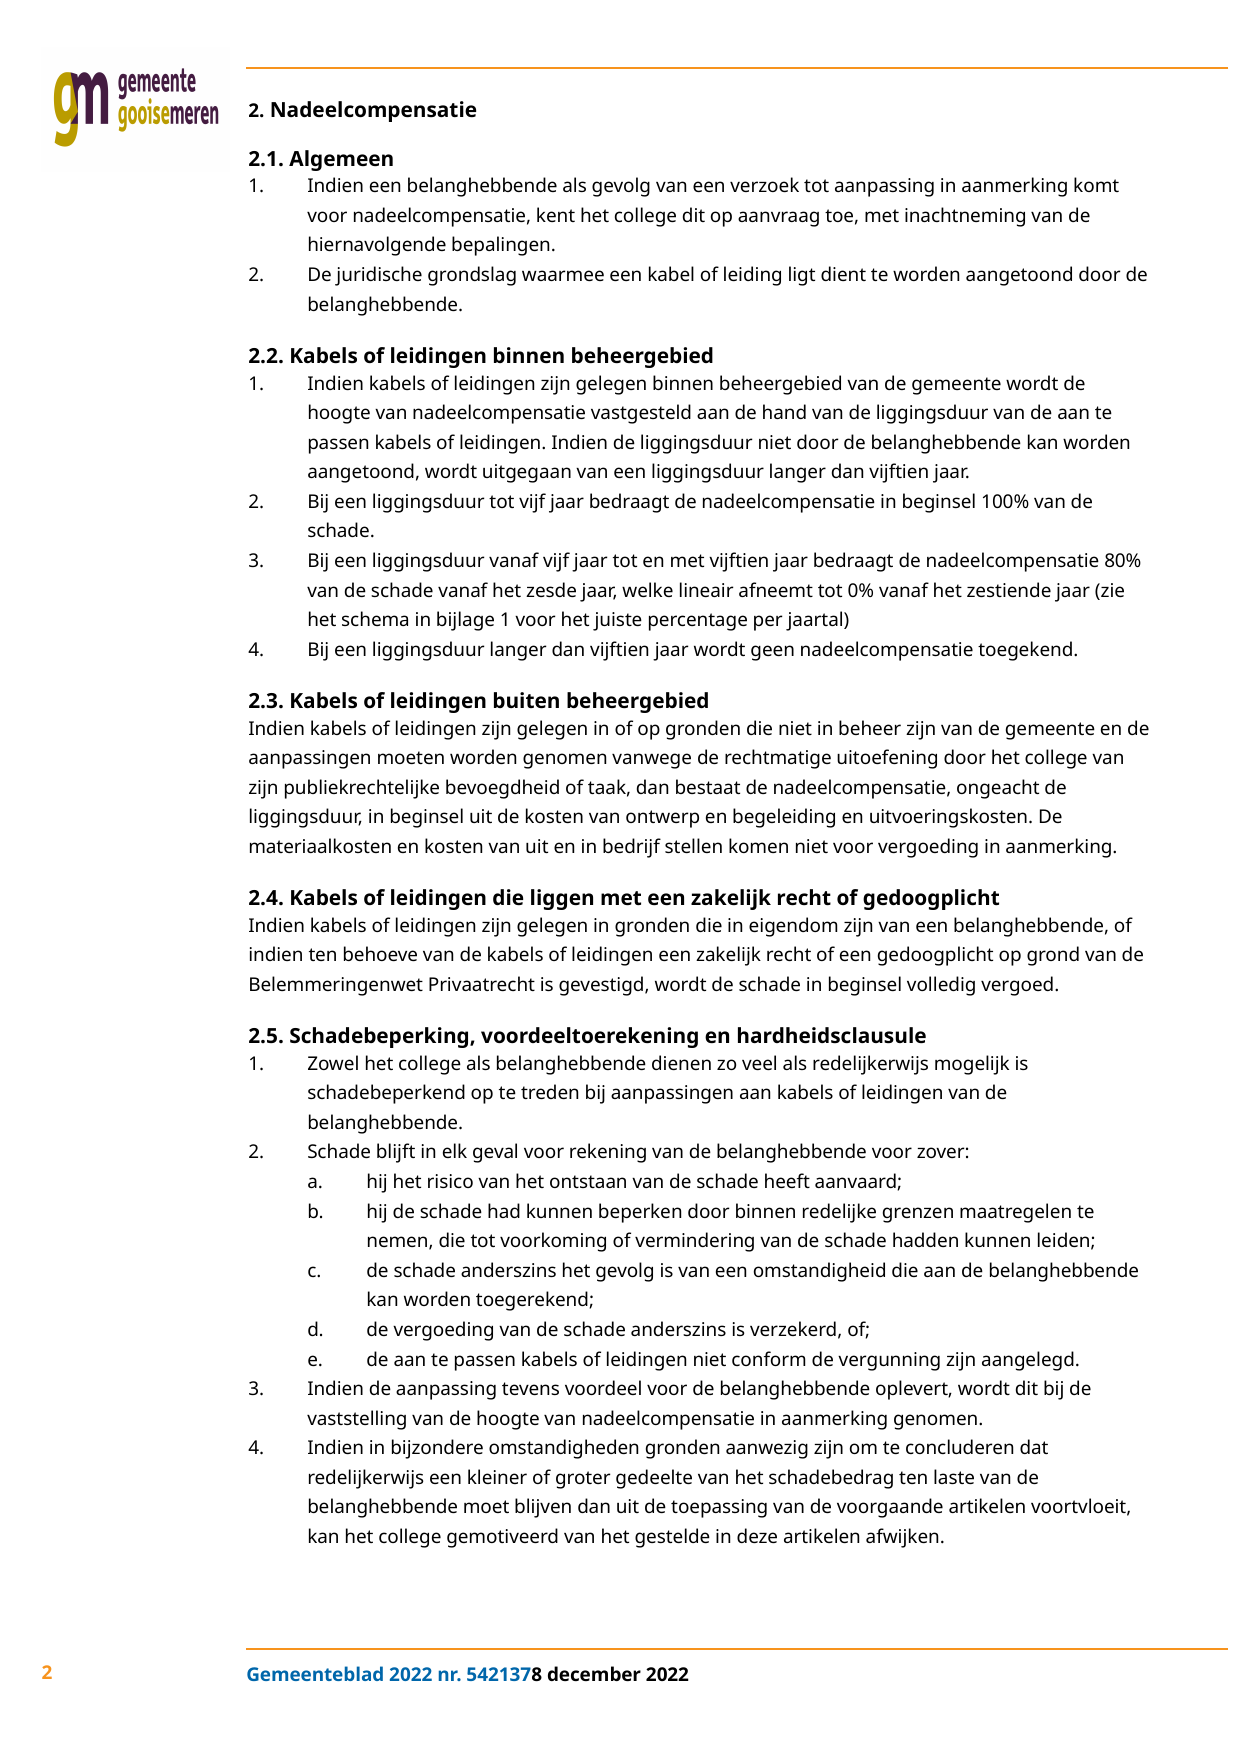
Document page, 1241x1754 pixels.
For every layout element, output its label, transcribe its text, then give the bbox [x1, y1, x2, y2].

list De juridische grondslag waarmee een kabel of leiding ligt dient te worden aangetoond door de belanghebbende. [248, 261, 1152, 317]
list de schade anderszins het gevolg is van een omstandigheid die aan de belanghebbende kan worden toegerekend; [307, 1257, 1152, 1312]
text 2.5. Schadebeperking, voordeeltoerekening en hardheidsclausule [248, 1022, 1152, 1050]
text Indien kabels of leidingen zijn gelegen in gronden die in eigendom zijn van een belanghebbende, of indien ten behoeve van de kabels of leidingen een zakelijk recht of een gedoogplicht op grond van de Belemmeringenwet Privaatrecht is gevestigd, wordt de schade in beginsel volledig vergoed. [248, 912, 1152, 997]
text 2.1. Algemeen [248, 144, 1152, 172]
list de aan te passen kabels of leidingen niet conform de vergunning zijn aangelegd. [307, 1346, 1152, 1372]
text Indien kabels of leidingen zijn gelegen in of op gronden die niet in beheer zijn van de gemeente en de aanpassingen moeten worden genomen vanwege de rechtmatige uitoefening door het college van zijn publiekrechtelijke bevoegdheid of taak, dan bestaat de nadeelcompensatie, ongeacht de liggingsduur, in beginsel uit de kosten van ontwerp en begeleiding en uitvoeringskosten. De materiaalkosten en kosten van uit en in bedrijf stellen komen niet voor vergoeding in aanmerking. [248, 715, 1152, 859]
list Bij een liggingsduur langer dan vijftien jaar wordt geen nadeelcompensatie toegekend. [248, 636, 1152, 662]
list Zowel het college als belanghebbende dienen zo veel als redelijkerwijs mogelijk is schadebeperkend op te treden bij aanpassingen aan kabels of leidingen van de belanghebbende. [248, 1050, 1152, 1135]
list Bij een liggingsduur tot vijf jaar bedraagt de nadeelcompensatie in beginsel 100% van de schade. [248, 488, 1152, 543]
list Indien kabels of leidingen zijn gelegen binnen beheergebied van de gemeente wordt de hoogte van nadeelcompensatie vastgesteld aan de hand van de liggingsduur van de aan te passen kabels of leidingen. Indien de liggingsduur niet door de belanghebbende kan worden aangetoond, wordt uitgegaan van een liggingsduur langer dan vijftien jaar. [248, 370, 1152, 484]
text 2.2. Kabels of leidingen binnen beheergebied [248, 341, 1152, 370]
list hij het risico van het ontstaan van de schade heeft aanvaard; [307, 1168, 1152, 1194]
text 2.3. Kabels of leidingen buiten beheergebied [248, 686, 1152, 715]
list Indien de aanpassing tevens voordeel voor de belanghebbende oplevert, wordt dit bij de vaststelling van de hoogte van nadeelcompensatie in aanmerking genomen. [248, 1375, 1152, 1431]
text 2. Nadeelcompensatie [248, 95, 1152, 123]
list Bij een liggingsduur vanaf vijf jaar tot en met vijftien jaar bedraagt de nadeelcompensatie 80% van de schade vanaf het zesde jaar, welke lineair afneemt tot 0% vanaf het zestiende jaar (zie het schema in bijlage 1 voor het juiste percentage per jaartal) [248, 547, 1152, 632]
list de vergoeding van de schade anderszins is verzekerd, of; [307, 1316, 1152, 1342]
picture [41, 47, 231, 172]
list hij de schade had kunnen beperken door binnen redelijke grenzen maatregelen te nemen, die tot voorkoming of vermindering van de schade hadden kunnen leiden; [307, 1198, 1152, 1253]
text 2.4. Kabels of leidingen die liggen met een zakelijk recht of gedoogplicht [248, 883, 1152, 912]
list Schade blijft in elk geval voor rekening van de belanghebbende voor zover: [248, 1139, 1152, 1164]
list Indien een belanghebbende als gevolg van een verzoek tot aanpassing in aanmerking komt voor nadeelcompensatie, kent het college dit op aanvraag toe, met inachtneming van de hiernavolgende bepalingen. [248, 172, 1152, 257]
list Indien in bijzondere omstandigheden gronden aanwezig zijn om te concluderen dat redelijkerwijs een kleiner of groter gedeelte van het schadebedrag ten laste van de belanghebbende moet blijven dan uit de toepassing van de voorgaande artikelen voortvloeit, kan het college gemotiveerd van het gestelde in deze artikelen afwijken. [248, 1434, 1152, 1549]
